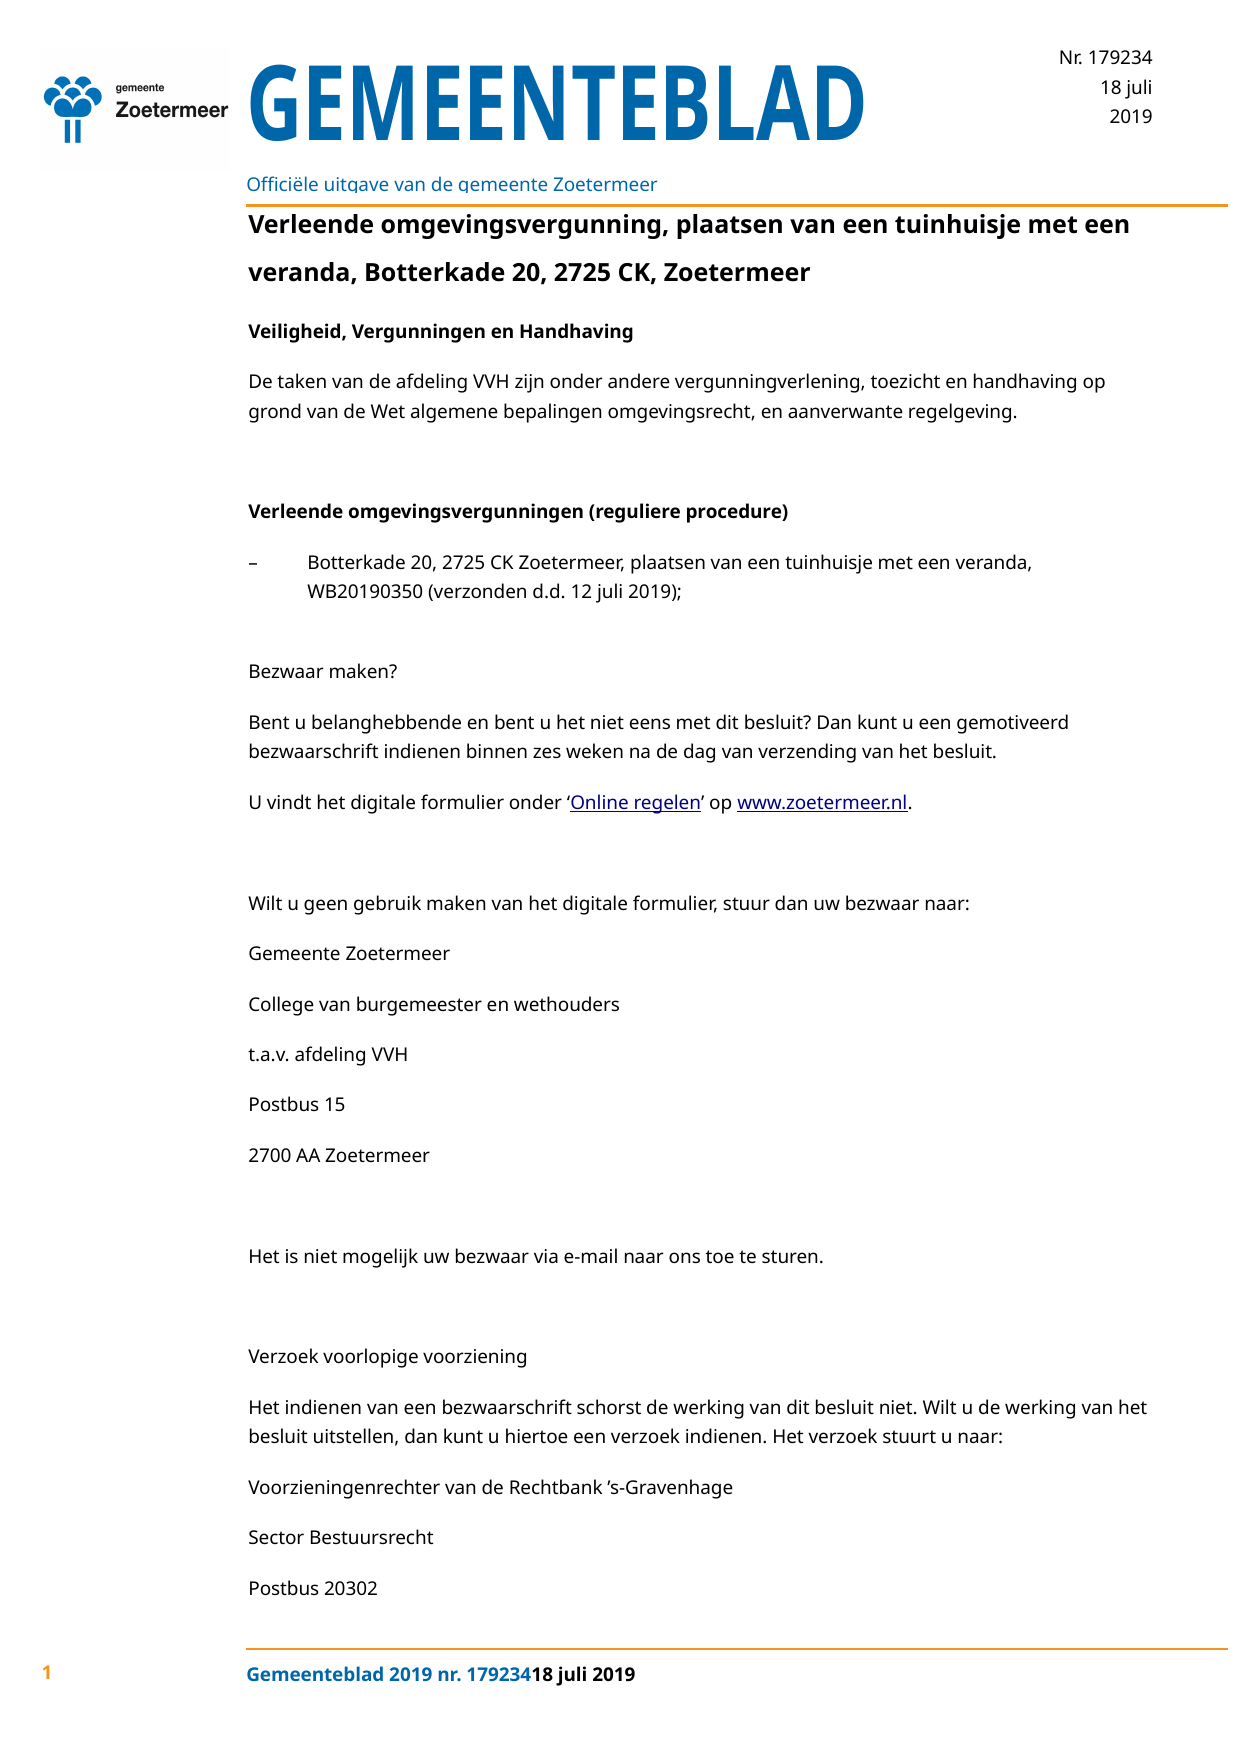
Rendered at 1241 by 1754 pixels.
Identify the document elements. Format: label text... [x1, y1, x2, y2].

text Verleende omgevingsvergunningen (reguliere procedure) [248, 499, 1152, 524]
text De taken van de afdeling VVH zijn onder andere vergunningverlening, toezicht en handhaving op grond van de Wet algemene bepalingen omgevingsrecht, en aanverwante regelgeving. [248, 368, 1152, 424]
text Verzoek voorlopige voorziening [248, 1344, 1152, 1369]
text 2700 AA Zoetermeer [248, 1142, 1152, 1168]
picture [41, 47, 231, 172]
text U vindt het digitale formulier onder ‘Online regelen’ op www.zoetermeer.nl. [248, 789, 1152, 815]
text Het is niet mogelijk uw bezwaar via e-mail naar ons toe te sturen. [248, 1243, 1152, 1269]
list Botterkade 20, 2725 CK Zoetermeer, plaatsen van een tuinhuisje met een veranda, WB20190350 (verzonden d.d. 12 juli 2019); [248, 549, 1152, 604]
text Het indienen van een bezwaarschrift schorst de werking van dit besluit niet. Wilt u de werking van het besluit uitstellen, dan kunt u hiertoe een verzoek indienen. Het verzoek stuurt u naar: [248, 1394, 1152, 1449]
text Veiligheid, Vergunningen en Handhaving [248, 318, 1152, 344]
text Verleende omgevingsvergunning, plaatsen van een tuinhuisje met een veranda, Botterkade 20, 2725 CK, Zoetermeer [248, 207, 1152, 288]
text Bent u belanghebbende en bent u het niet eens met dit besluit? Dan kunt u een gemotiveerd bezwaarschrift indienen binnen zes weken na de dag van verzending van het besluit. [248, 709, 1152, 764]
text Postbus 20302 [248, 1575, 1152, 1601]
text Gemeente Zoetermeer [248, 940, 1152, 966]
text t.a.v. afdeling VVH [248, 1041, 1152, 1067]
text Voorzieningenrechter van de Rechtbank ’s-Gravenhage [248, 1474, 1152, 1500]
text College van burgemeester en wethouders [248, 991, 1152, 1017]
text Wilt u geen gebruik maken van het digitale formulier, stuur dan uw bezwaar naar: [248, 890, 1152, 916]
text Bezwaar maken? [248, 659, 1152, 684]
text Sector Bestuursrecht [248, 1524, 1152, 1550]
text Postbus 15 [248, 1092, 1152, 1117]
